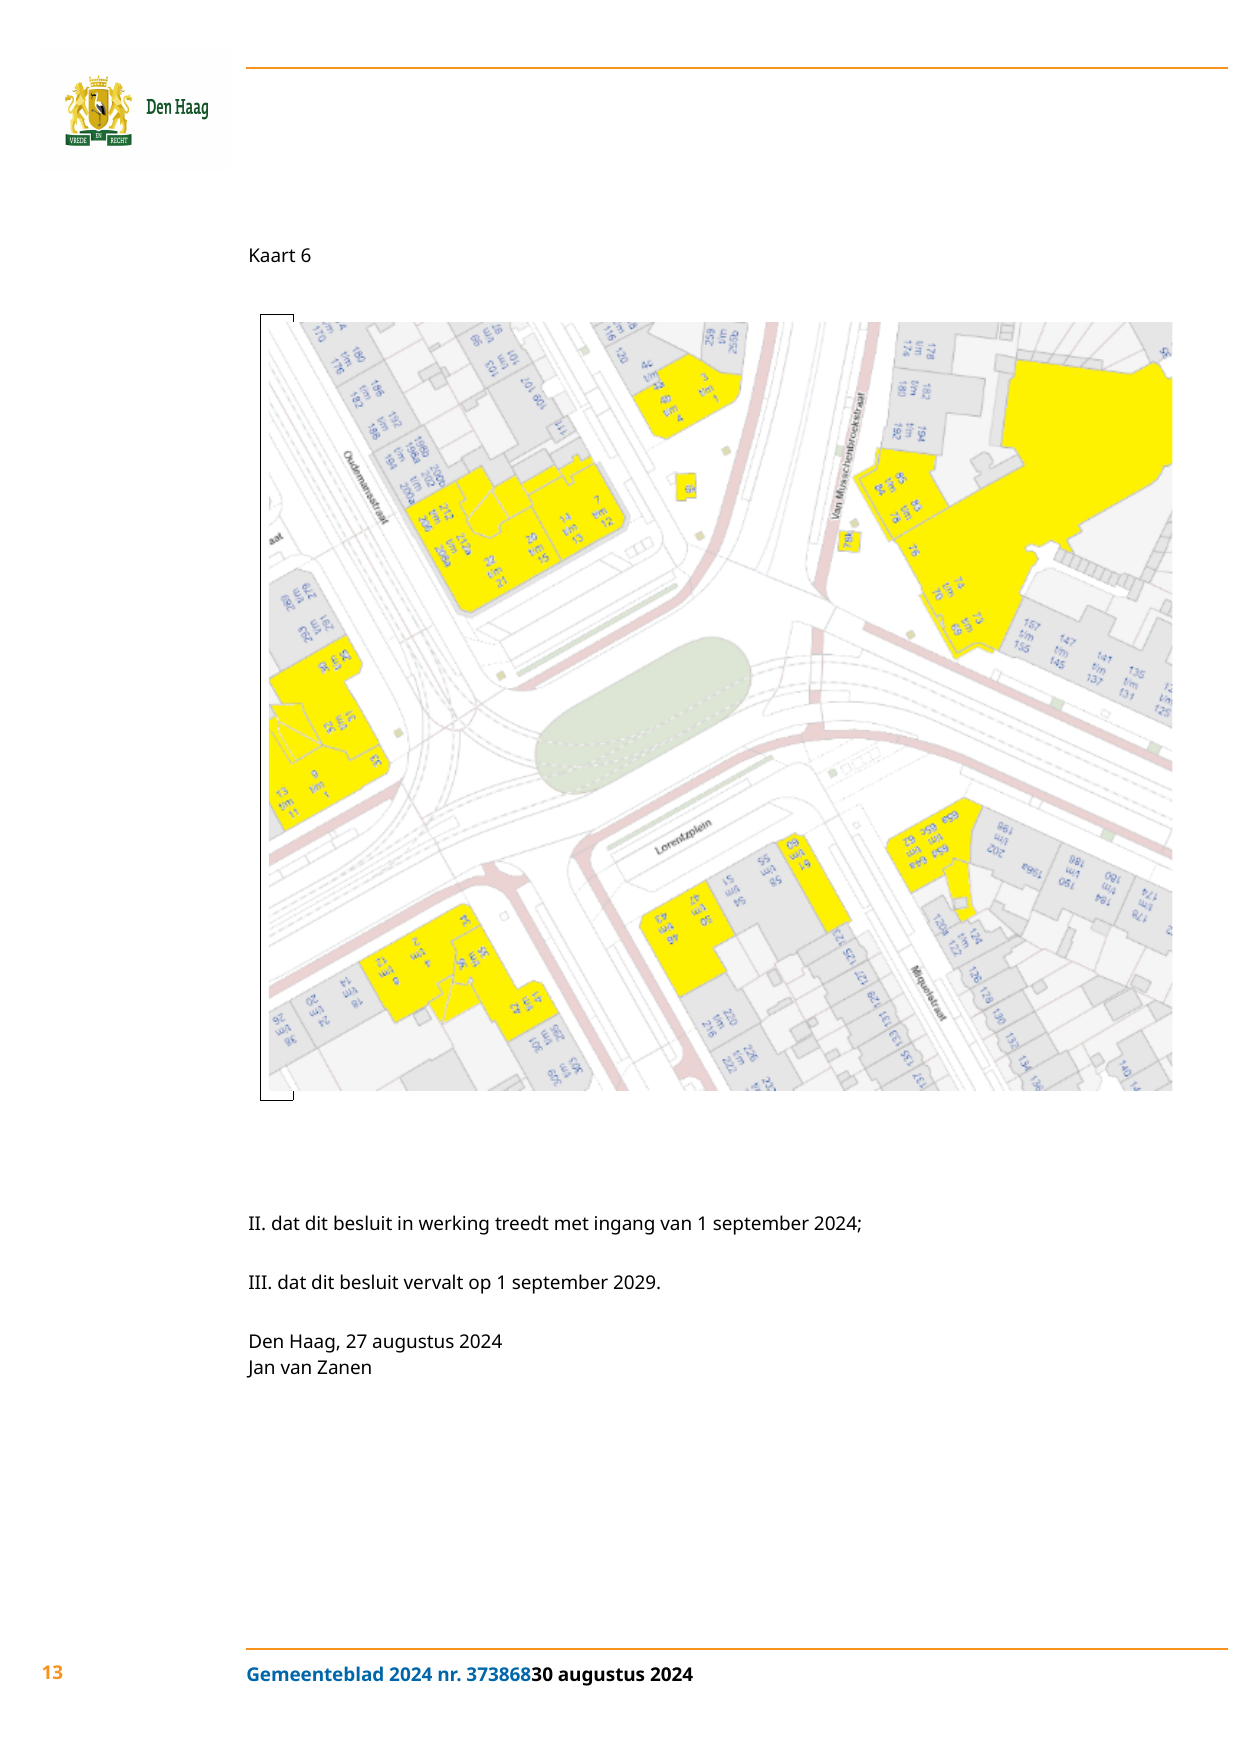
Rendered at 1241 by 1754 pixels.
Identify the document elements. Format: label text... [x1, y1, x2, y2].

text III. dat dit besluit vervalt op 1 september 2029. [248, 1269, 1152, 1295]
picture [41, 47, 231, 172]
picture [268, 322, 1173, 1091]
text Jan van Zanen [248, 1354, 1152, 1380]
text Kaart 6 [248, 243, 1152, 268]
text Den Haag, 27 augustus 2024 [248, 1328, 1152, 1354]
text II. dat dit besluit in werking treedt met ingang van 1 september 2024; [248, 1210, 1152, 1236]
